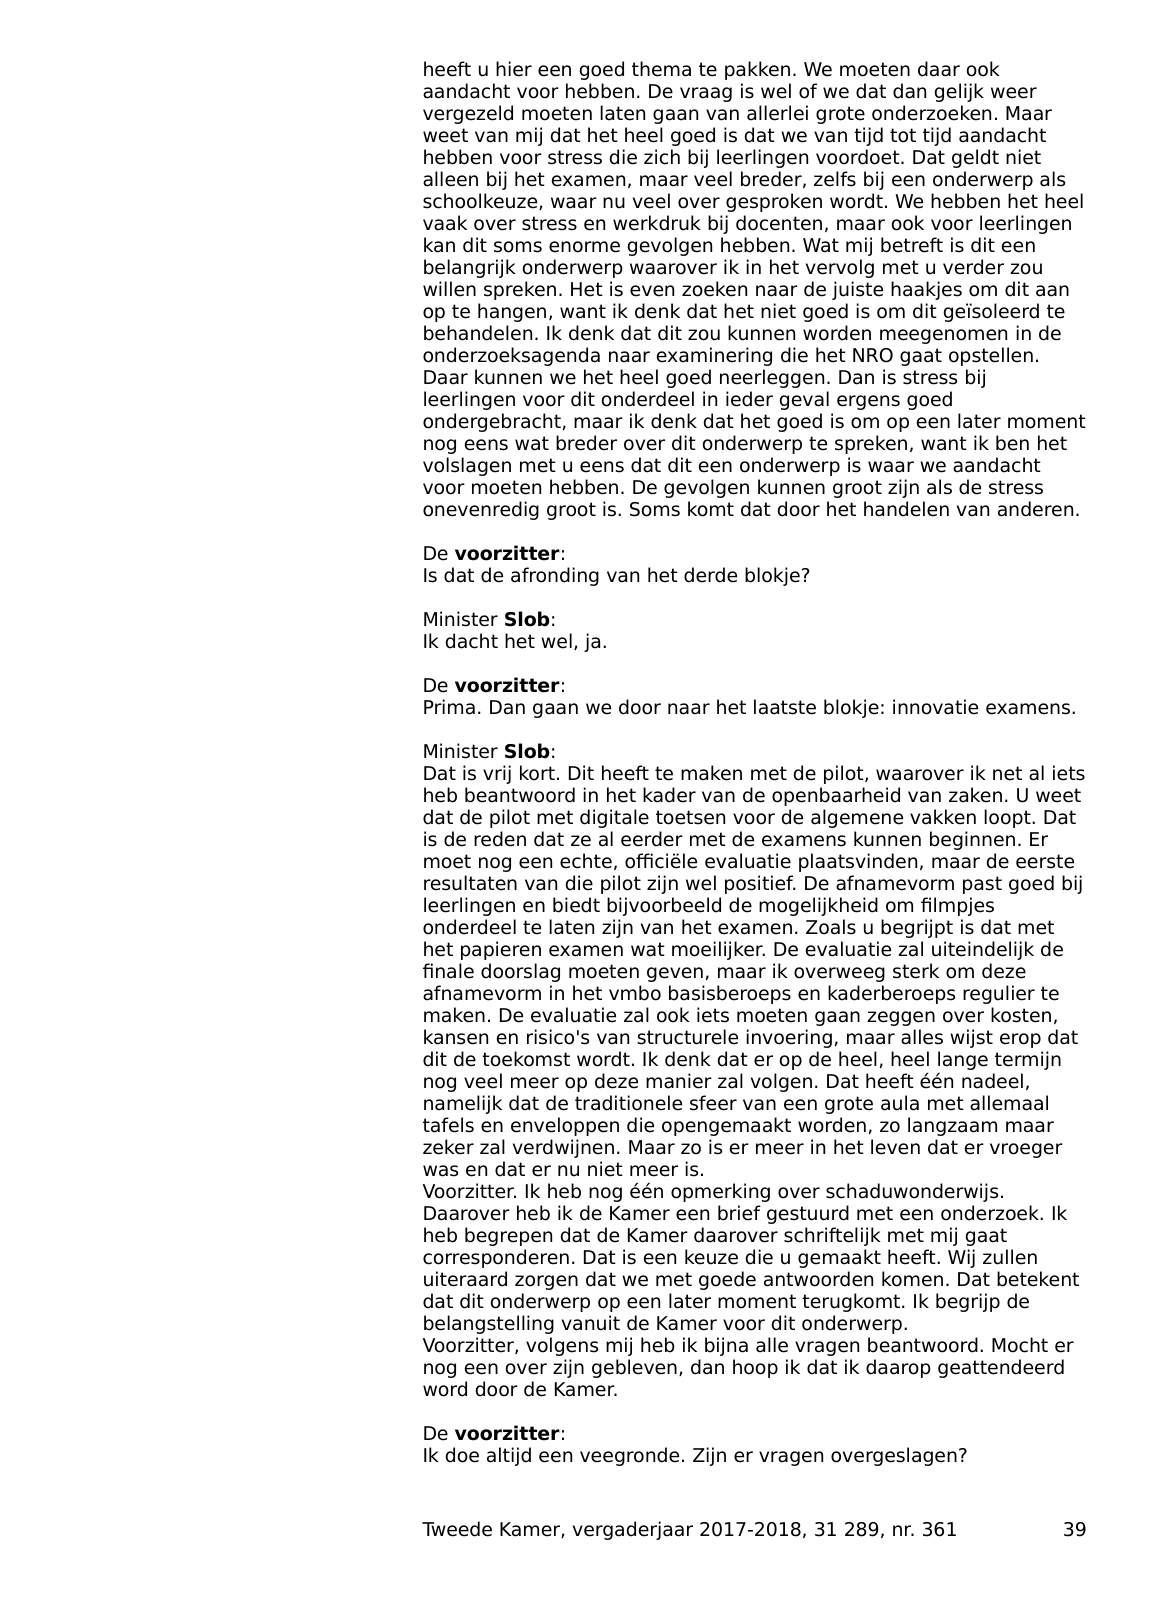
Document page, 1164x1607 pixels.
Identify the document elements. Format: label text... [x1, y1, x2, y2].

text De voorzitter: [422, 675, 1087, 697]
text heeft u hier een goed thema te pakken. We moeten daar ook aandacht voor hebben. De vraag is wel of we dat dan gelijk weer vergezeld moeten laten gaan van allerlei grote onderzoeken. Maar weet van mij dat het heel goed is dat we van tijd tot tijd aandacht hebben voor stress die zich bij leerlingen voordoet. Dat geldt niet alleen bij het examen, maar veel breder, zelfs bij een onderwerp als schoolkeuze, waar nu veel over gesproken wordt. We hebben het heel vaak over stress en werkdruk bij docenten, maar ook voor leerlingen kan dit soms enorme gevolgen hebben. Wat mij betreft is dit een belangrijk onderwerp waarover ik in het vervolg met u verder zou willen spreken. Het is even zoeken naar de juiste haakjes om dit aan op te hangen, want ik denk dat het niet goed is om dit geïsoleerd te behandelen. Ik denk dat dit zou kunnen worden meegenomen in de onderzoeksagenda naar examinering die het NRO gaat opstellen. Daar kunnen we het heel goed neerleggen. Dan is stress bij leerlingen voor dit onderdeel in ieder geval ergens goed ondergebracht, maar ik denk dat het goed is om op een later moment nog eens wat breder over dit onderwerp te spreken, want ik ben het volslagen met u eens dat dit een onderwerp is waar we aandacht voor moeten hebben. De gevolgen kunnen groot zijn als de stress onevenredig groot is. Soms komt dat door het handelen van anderen. [422, 59, 1087, 521]
text Ik dacht het wel, ja. [422, 631, 1087, 653]
text Dat is vrij kort. Dit heeft te maken met de pilot, waarover ik net al iets heb beantwoord in het kader van de openbaarheid van zaken. U weet dat de pilot met digitale toetsen voor de algemene vakken loopt. Dat is de reden dat ze al eerder met de examens kunnen beginnen. Er moet nog een echte, officiële evaluatie plaatsvinden, maar de eerste resultaten van die pilot zijn wel positief. De afnamevorm past goed bij leerlingen en biedt bijvoorbeeld de mogelijkheid om filmpjes onderdeel te laten zijn van het examen. Zoals u begrijpt is dat met het papieren examen wat moeilijker. De evaluatie zal uiteindelijk de finale doorslag moeten geven, maar ik overweeg sterk om deze afnamevorm in het vmbo basisberoeps en kaderberoeps regulier te maken. De evaluatie zal ook iets moeten gaan zeggen over kosten, kansen en risico's van structurele invoering, maar alles wijst erop dat dit de toekomst wordt. Ik denk dat er op de heel, heel lange termijn nog veel meer op deze manier zal volgen. Dat heeft één nadeel, namelijk dat de traditionele sfeer van een grote aula met allemaal tafels en enveloppen die opengemaakt worden, zo langzaam maar zeker zal verdwijnen. Maar zo is er meer in het leven dat er vroeger was en dat er nu niet meer is. [422, 763, 1087, 1181]
text Minister Slob: [422, 741, 1087, 763]
text Voorzitter, volgens mij heb ik bijna alle vragen beantwoord. Mocht er nog een over zijn gebleven, dan hoop ik dat ik daarop geattendeerd word door de Kamer. [422, 1335, 1087, 1401]
text Prima. Dan gaan we door naar het laatste blokje: innovatie examens. [422, 697, 1087, 719]
text Minister Slob: [422, 609, 1087, 631]
text De voorzitter: [422, 543, 1087, 565]
text Ik doe altijd een veegronde. Zijn er vragen overgeslagen? [422, 1445, 1087, 1467]
text De voorzitter: [422, 1423, 1087, 1445]
text Is dat de afronding van het derde blokje? [422, 565, 1087, 587]
text Voorzitter. Ik heb nog één opmerking over schaduwonderwijs. Daarover heb ik de Kamer een brief gestuurd met een onderzoek. Ik heb begrepen dat de Kamer daarover schriftelijk met mij gaat corresponderen. Dat is een keuze die u gemaakt heeft. Wij zullen uiteraard zorgen dat we met goede antwoorden komen. Dat betekent dat dit onderwerp op een later moment terugkomt. Ik begrijp de belangstelling vanuit de Kamer voor dit onderwerp. [422, 1181, 1087, 1335]
